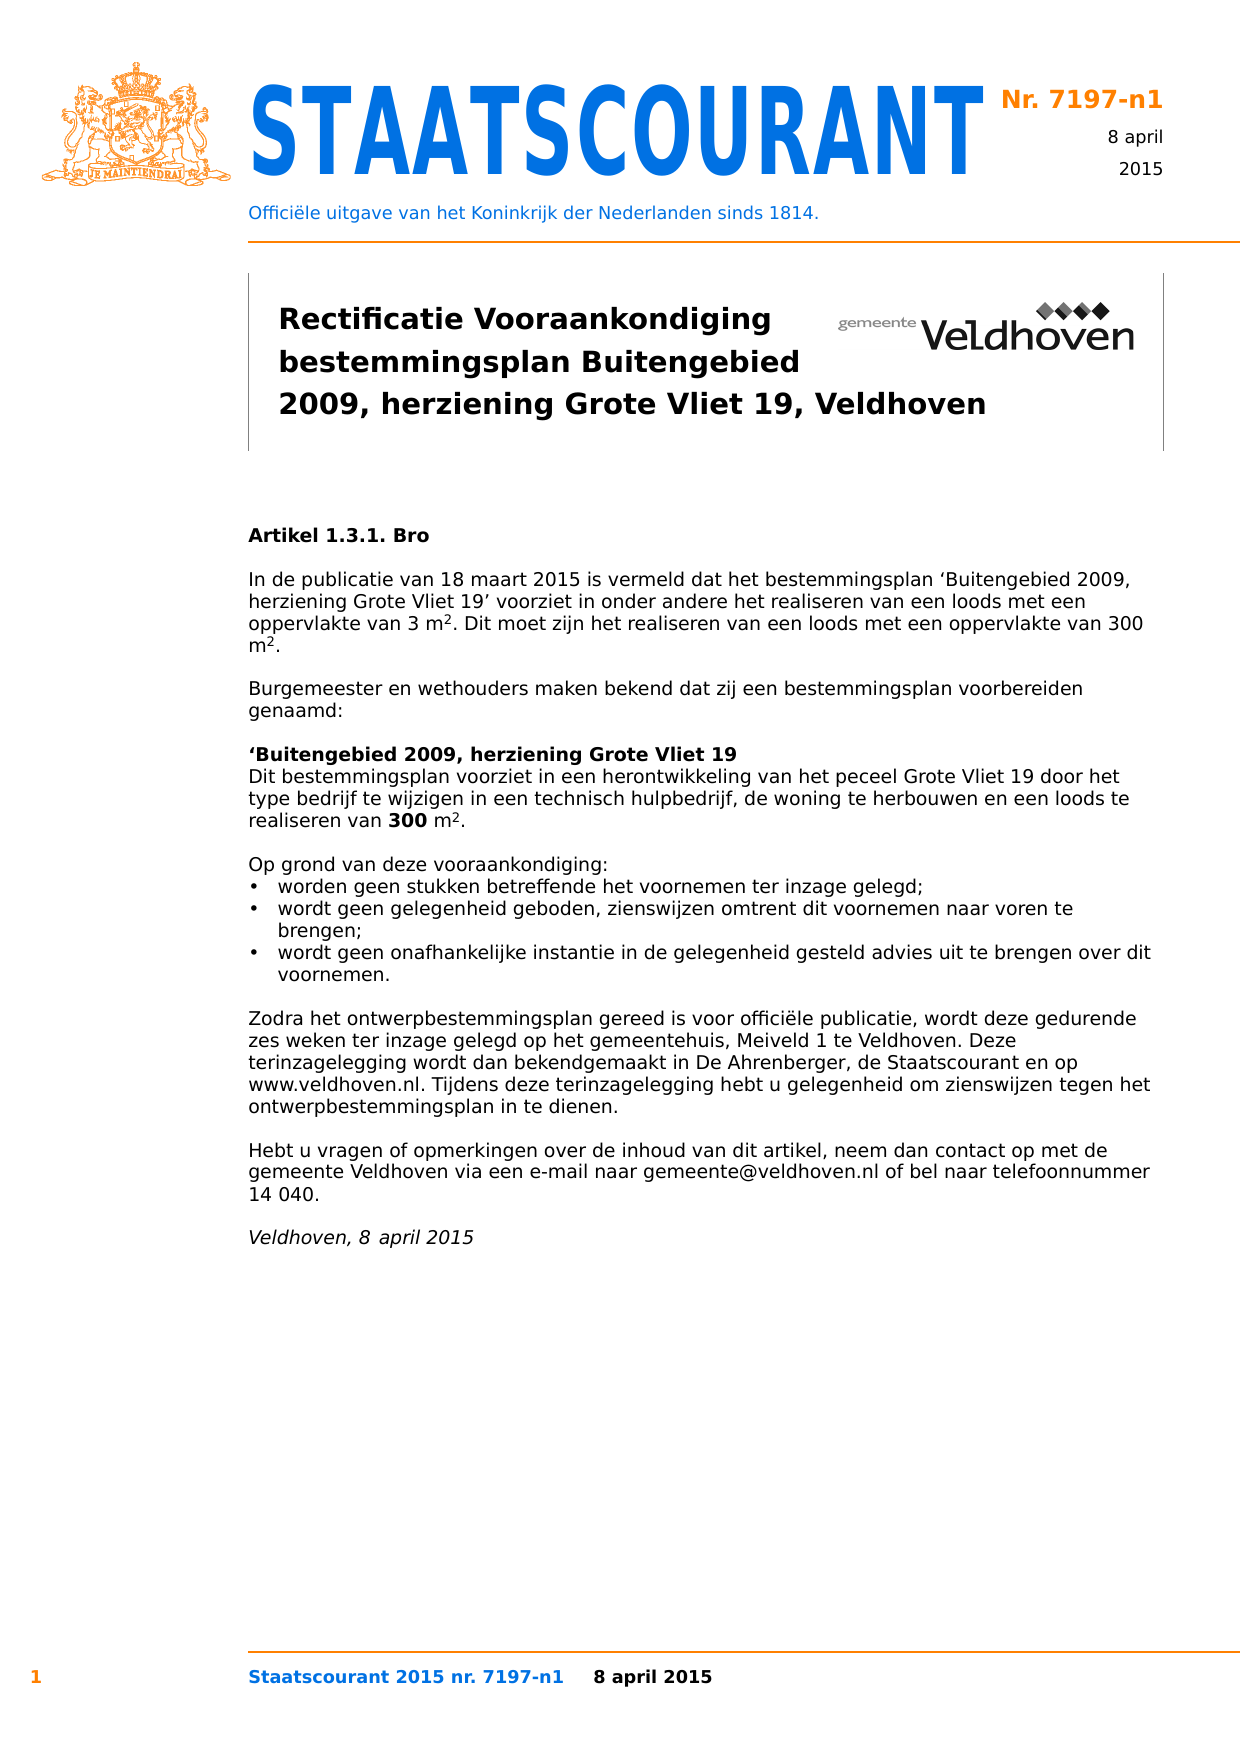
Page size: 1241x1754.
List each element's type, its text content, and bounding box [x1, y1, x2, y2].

text Veldhoven, 8 april 2015 [248, 1227, 1163, 1249]
picture [838, 302, 1134, 350]
text Artikel 1.3.1. Bro [248, 525, 1163, 547]
picture [41, 62, 231, 186]
text In de publicatie van 18 maart 2015 is vermeld dat het bestemmingsplan ‘Buitengebied 2009, herziening Grote Vliet 19’ voorziet in onder andere het realiseren van een loods met een oppervlakte van 3 m2. Dit moet zijn het realiseren van een loods met een oppervlakte van 300 m2. [248, 568, 1163, 656]
table_header STAATSCOURANT [248, 62, 998, 203]
text Zodra het ontwerpbestemmingsplan gereed is voor officiële publicatie, wordt deze gedurende zes weken ter inzage gelegd op het gemeentehuis, Meiveld 1 te Veldhoven. Deze terinzagelegging wordt dan bekendgemaakt in De Ahrenberger, de Staatscourant en op www.veldhoven.nl. Tijdens deze terinzagelegging hebt u gelegenheid om zienswijzen tegen het ontwerpbestemmingsplan in te dienen. [248, 1008, 1163, 1118]
text ‘Buitengebied 2009, herziening Grote Vliet 19 [248, 744, 1163, 766]
text • wordt geen onafhankelijke instantie in de gelegenheid gesteld advies uit te brengen over dit voornemen. [248, 942, 1163, 986]
subtitle Rectificatie Vooraankondiging bestemmingsplan Buitengebied 2009, herziening Grote Vliet 19, Veldhoven [249, 273, 1163, 451]
table_header Nr. 7197-n1 [998, 62, 1240, 121]
text • wordt geen gelegenheid geboden, zienswijzen omtrent dit voornemen naar voren te brengen; [248, 898, 1163, 942]
table_cell 2015 [998, 153, 1240, 203]
text Dit bestemmingsplan voorziet in een herontwikkeling van het peceel Grote Vliet 19 door het type bedrijf te wijzigen in een technisch hulpbedrijf, de woning te herbouwen en een loods te realiseren van 300 m2. [248, 766, 1163, 832]
table_cell 8 april [998, 121, 1240, 153]
table_header [25, 62, 248, 241]
table_cell Officiële uitgave van het Koninkrijk der Nederlanden sinds 1814. [248, 203, 1240, 241]
text • worden geen stukken betreffende het voornemen ter inzage gelegd; [248, 876, 1163, 898]
text Burgemeester en wethouders maken bekend dat zij een bestemmingsplan voorbereiden genaamd: [248, 678, 1163, 722]
text Op grond van deze vooraankondiging: [248, 854, 1163, 876]
text Hebt u vragen of opmerkingen over de inhoud van dit artikel, neem dan contact op met de gemeente Veldhoven via een e-mail naar gemeente@veldhoven.nl of bel naar telefoonnummer 14 040. [248, 1139, 1163, 1205]
